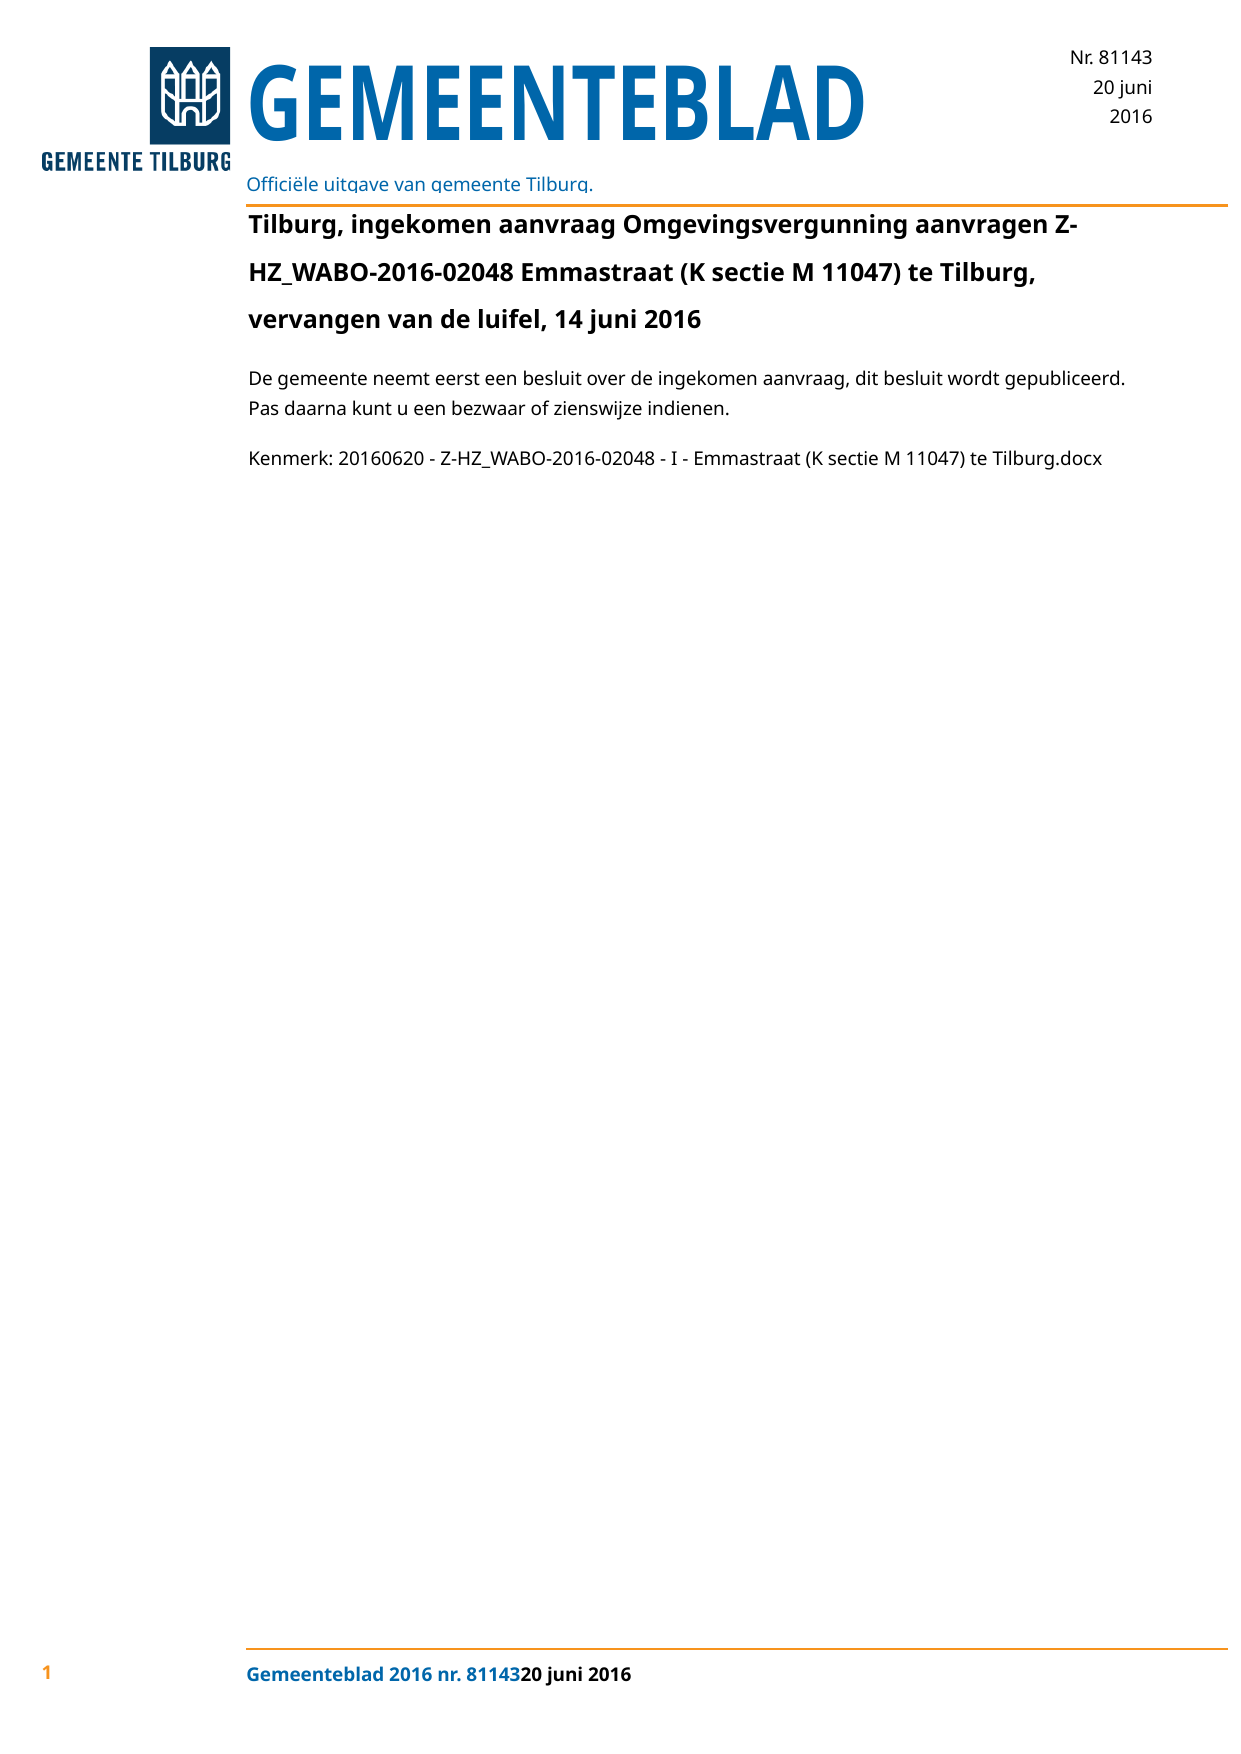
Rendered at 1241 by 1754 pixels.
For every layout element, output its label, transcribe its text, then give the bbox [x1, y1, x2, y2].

text De gemeente neemt eerst een besluit over de ingekomen aanvraag, dit besluit wordt gepubliceerd. Pas daarna kunt u een bezwaar of zienswijze indienen. [248, 366, 1152, 421]
picture [41, 47, 231, 172]
text Tilburg, ingekomen aanvraag Omgevingsvergunning aanvragen Z-HZ_WABO-2016-02048 Emmastraat (K sectie M 11047) te Tilburg, vervangen van de luifel, 14 juni 2016 [248, 207, 1152, 336]
text Kenmerk: 20160620 - Z-HZ_WABO-2016-02048 - I - Emmastraat (K sectie M 11047) te Tilburg.docx [248, 446, 1152, 471]
